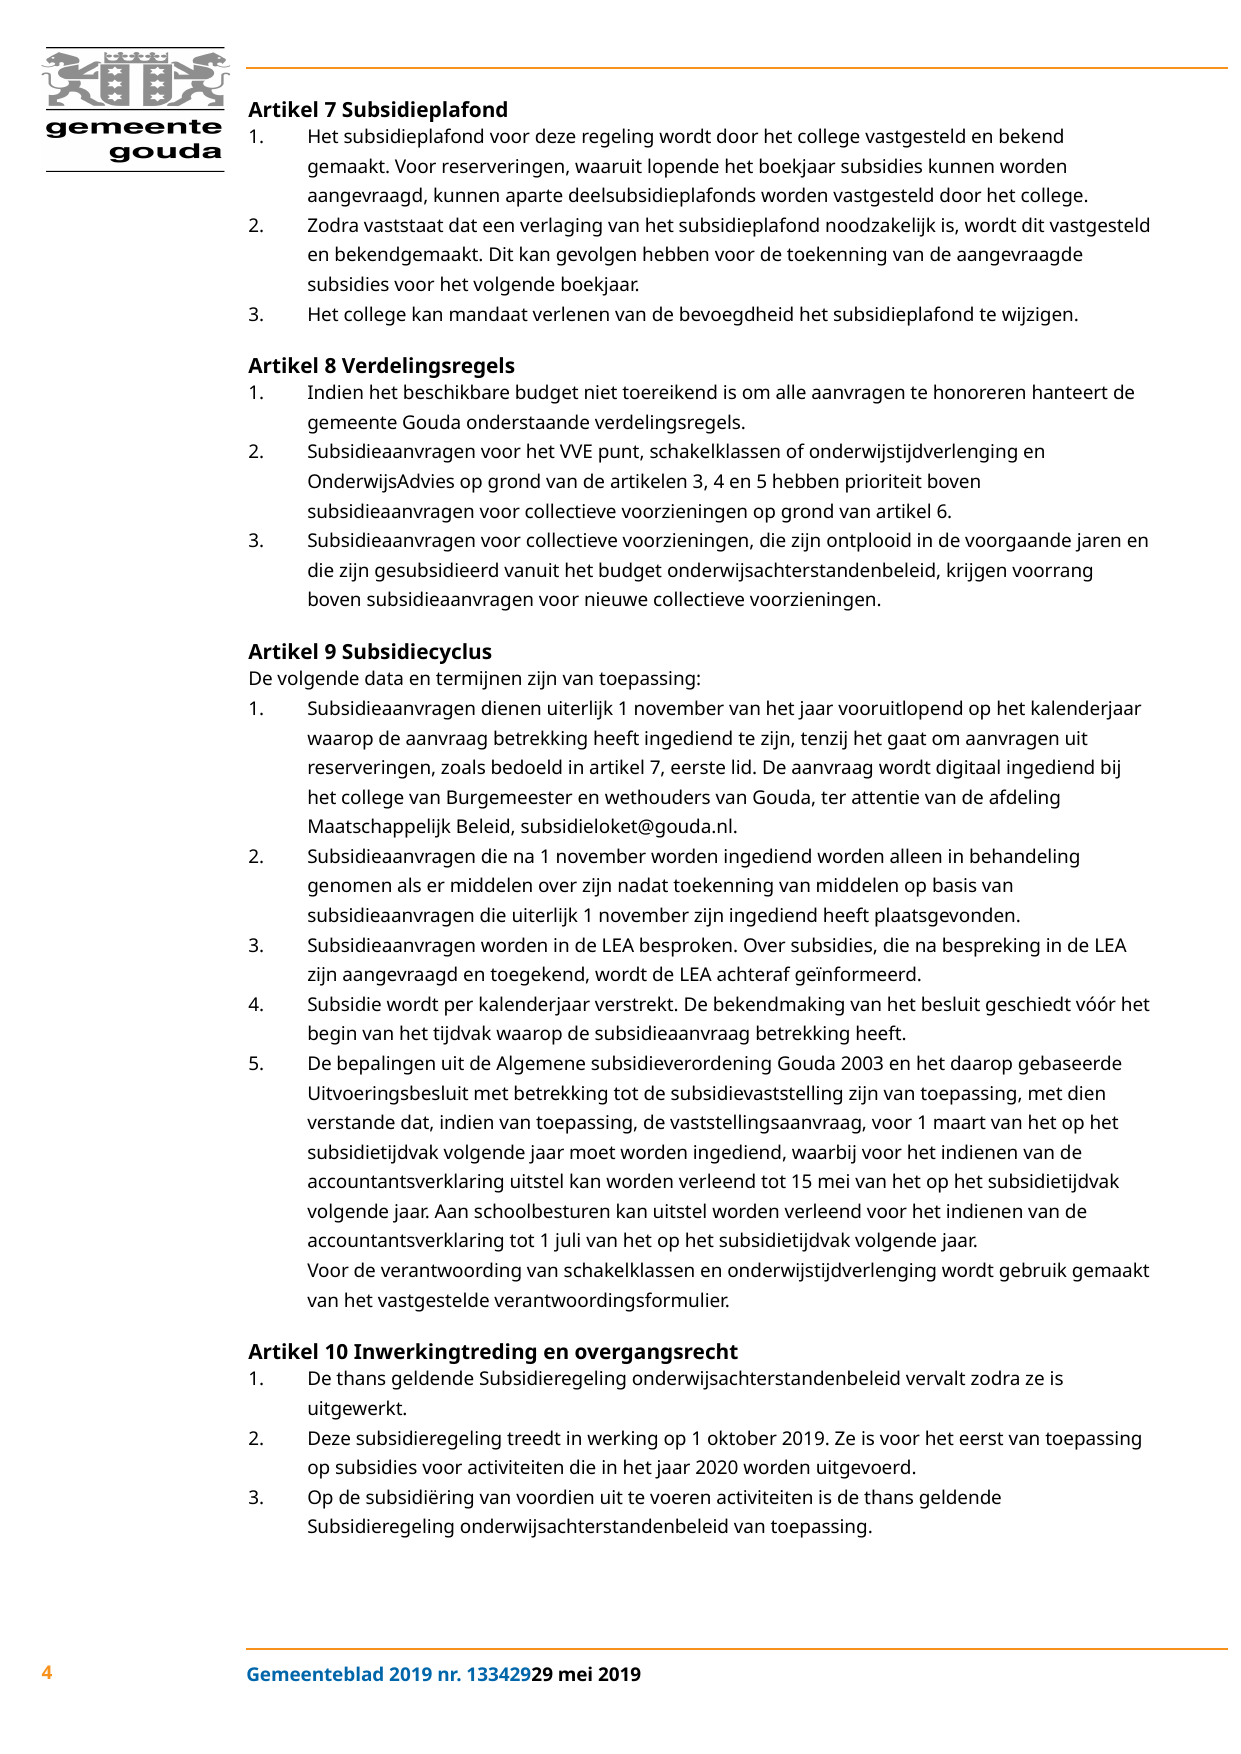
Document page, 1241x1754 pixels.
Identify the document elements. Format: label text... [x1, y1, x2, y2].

text Artikel 8 Verdelingsregels [248, 351, 1152, 379]
list Deze subsidieregeling treedt in werking op 1 oktober 2019. Ze is voor het eerst van toepassing op subsidies voor activiteiten die in het jaar 2020 worden uitgevoerd. [248, 1425, 1152, 1480]
list Indien het beschikbare budget niet toereikend is om alle aanvragen te honoreren hanteert de gemeente Gouda onderstaande verdelingsregels. [248, 379, 1152, 435]
list Zodra vaststaat dat een verlaging van het subsidieplafond noodzakelijk is, wordt dit vastgesteld en bekendgemaakt. Dit kan gevolgen hebben voor de toekenning van de aangevraagde subsidies voor het volgende boekjaar. [248, 212, 1152, 297]
text Artikel 9 Subsidiecyclus [248, 637, 1152, 666]
list Het college kan mandaat verlenen van de bevoegdheid het subsidieplafond te wijzigen. [248, 301, 1152, 326]
list Subsidieaanvragen die na 1 november worden ingediend worden alleen in behandeling genomen als er middelen over zijn nadat toekenning van middelen op basis van subsidieaanvragen die uiterlijk 1 november zijn ingediend heeft plaatsgevonden. [248, 843, 1152, 928]
text De volgende data en termijnen zijn van toepassing: [248, 666, 1152, 691]
list Het subsidieplafond voor deze regeling wordt door het college vastgesteld en bekend gemaakt. Voor reserveringen, waaruit lopende het boekjaar subsidies kunnen worden aangevraagd, kunnen aparte deelsubsidieplafonds worden vastgesteld door het college. [248, 123, 1152, 208]
list Op de subsidiëring van voordien uit te voeren activiteiten is de thans geldende Subsidieregeling onderwijsachterstandenbeleid van toepassing. [248, 1484, 1152, 1539]
list De thans geldende Subsidieregeling onderwijsachterstandenbeleid vervalt zodra ze is uitgewerkt. [248, 1366, 1152, 1421]
picture [41, 47, 231, 172]
list Subsidieaanvragen voor het VVE punt, schakelklassen of onderwijstijdverlenging en OnderwijsAdvies op grond van de artikelen 3, 4 en 5 hebben prioriteit boven subsidieaanvragen voor collectieve voorzieningen op grond van artikel 6. [248, 439, 1152, 524]
list Subsidieaanvragen worden in de LEA besproken. Over subsidies, die na bespreking in de LEA zijn aangevraagd en toegekend, wordt de LEA achteraf geïnformeerd. [248, 932, 1152, 987]
list Subsidie wordt per kalenderjaar verstrekt. De bekendmaking van het besluit geschiedt vóór het begin van het tijdvak waarop de subsidieaanvraag betrekking heeft. [248, 991, 1152, 1046]
text Artikel 10 Inwerkingtreding en overgangsrecht [248, 1337, 1152, 1366]
list De bepalingen uit de Algemene subsidieverordening Gouda 2003 en het daarop gebaseerde Uitvoeringsbesluit met betrekking tot de subsidievaststelling zijn van toepassing, met dien verstande dat, indien van toepassing, de vaststellingsaanvraag, voor 1 maart van het op het subsidietijdvak volgende jaar moet worden ingediend, waarbij voor het indienen van de accountantsverklaring uitstel kan worden verleend tot 15 mei van het op het subsidietijdvak volgende jaar. Aan schoolbesturen kan uitstel worden verleend voor het indienen van de accountantsverklaring tot 1 juli van het op het subsidietijdvak volgende jaar. [248, 1050, 1152, 1253]
list Subsidieaanvragen dienen uiterlijk 1 november van het jaar vooruitlopend op het kalenderjaar waarop de aanvraag betrekking heeft ingediend te zijn, tenzij het gaat om aanvragen uit reserveringen, zoals bedoeld in artikel 7, eerste lid. De aanvraag wordt digitaal ingediend bij het college van Burgemeester en wethouders van Gouda, ter attentie van de afdeling Maatschappelijk Beleid, subsidieloket@gouda.nl. [248, 695, 1152, 839]
text Artikel 7 Subsidieplafond [248, 95, 1152, 123]
list Voor de verantwoording van schakelklassen en onderwijstijdverlenging wordt gebruik gemaakt van het vastgestelde verantwoordingsformulier. [248, 1257, 1152, 1312]
list Subsidieaanvragen voor collectieve voorzieningen, die zijn ontplooid in de voorgaande jaren en die zijn gesubsidieerd vanuit het budget onderwijsachterstandenbeleid, krijgen voorrang boven subsidieaanvragen voor nieuwe collectieve voorzieningen. [248, 527, 1152, 612]
